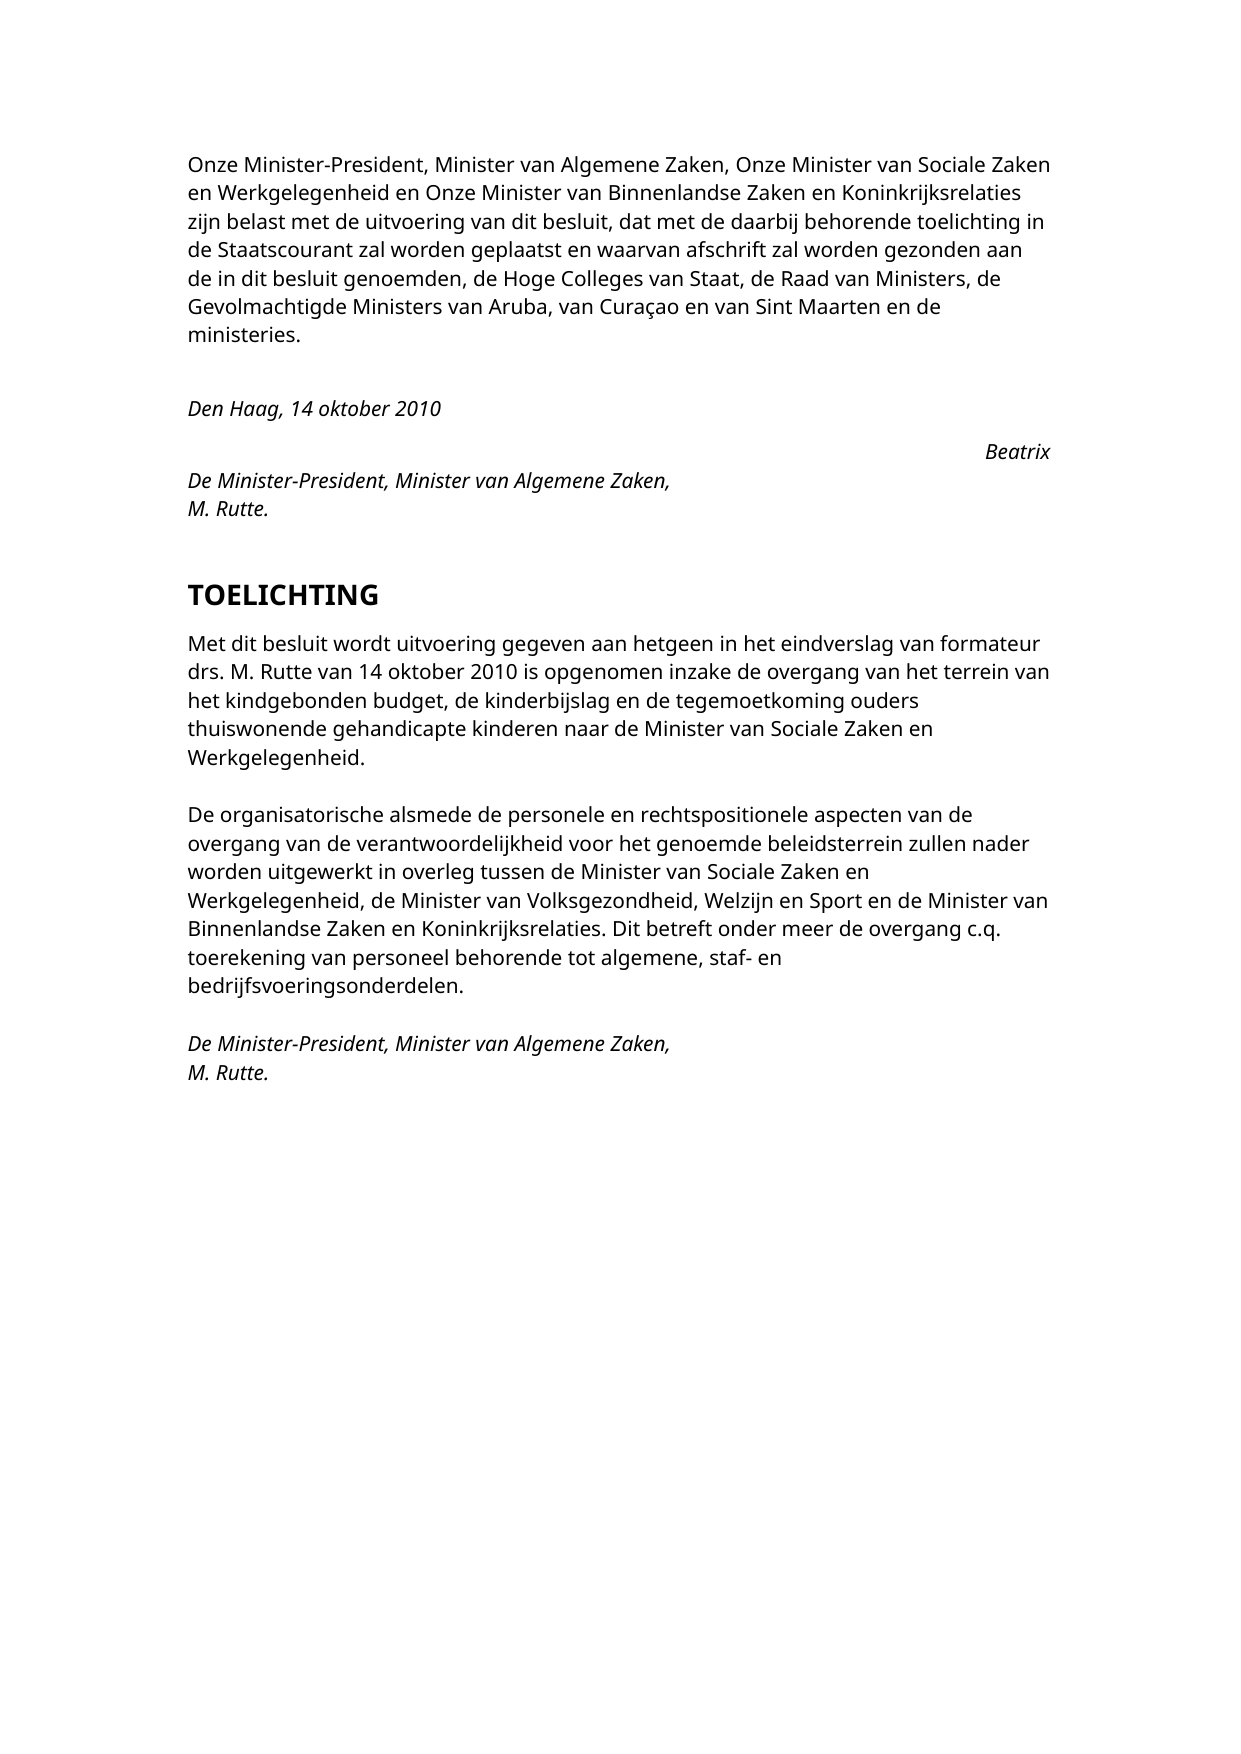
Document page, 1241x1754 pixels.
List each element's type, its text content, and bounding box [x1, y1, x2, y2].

text Den Haag, 14 oktober 2010 [187, 394, 1053, 422]
text M. Rutte. [187, 494, 1053, 523]
text De Minister-President, Minister van Algemene Zaken, [187, 466, 1053, 494]
text De Minister-President, Minister van Algemene Zaken, [187, 1029, 1053, 1058]
text M. Rutte. [187, 1058, 1053, 1086]
text De organisatorische alsmede de personele en rechtspositionele aspecten van de overgang van de verantwoordelijkheid voor het genoemde beleidsterrein zullen nader worden uitgewerkt in overleg tussen de Minister van Sociale Zaken en Werkgelegenheid, de Minister van Volksgezondheid, Welzijn en Sport en de Minister van Binnenlandse Zaken en Koninkrijksrelaties. Dit betreft onder meer de overgang c.q. toerekening van personeel behorende tot algemene, staf- en bedrijfsvoeringsonderdelen. [187, 801, 1053, 1000]
text Beatrix [187, 437, 1053, 466]
text Onze Minister-President, Minister van Algemene Zaken, Onze Minister van Sociale Zaken en Werkgelegenheid en Onze Minister van Binnenlandse Zaken en Koninkrijksrelaties zijn belast met de uitvoering van dit besluit, dat met de daarbij behorende toelichting in de Staatscourant zal worden geplaatst en waarvan afschrift zal worden gezonden aan de in dit besluit genoemden, de Hoge Colleges van Staat, de Raad van Ministers, de Gevolmachtigde Ministers van Aruba, van Curaçao en van Sint Maarten en de ministeries. [187, 150, 1053, 349]
subtitle TOELICHTING [187, 575, 1053, 614]
text Met dit besluit wordt uitvoering gegeven aan hetgeen in het eindverslag van formateur drs. M. Rutte van 14 oktober 2010 is opgenomen inzake de overgang van het terrein van het kindgebonden budget, de kinderbijslag en de tegemoetkoming ouders thuiswonende gehandicapte kinderen naar de Minister van Sociale Zaken en Werkgelegenheid. [187, 629, 1053, 771]
